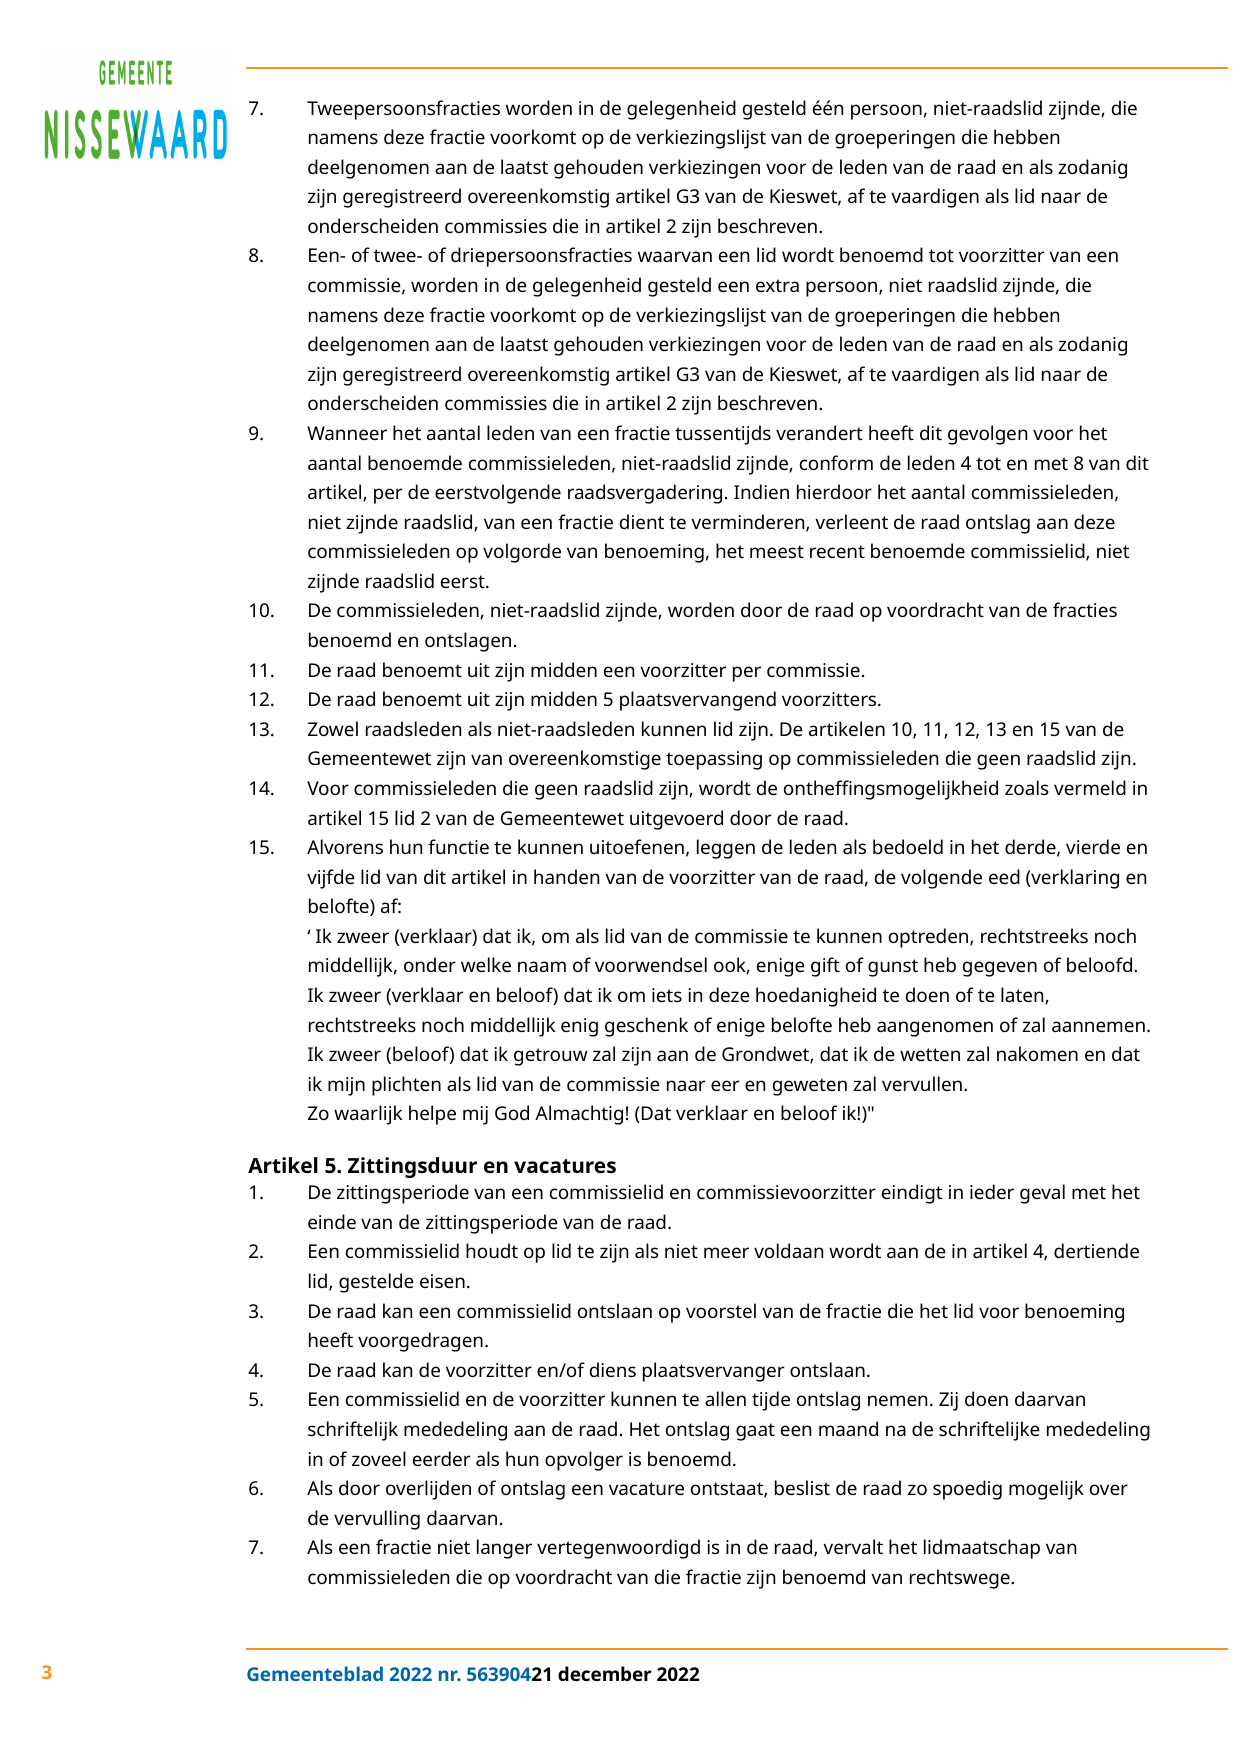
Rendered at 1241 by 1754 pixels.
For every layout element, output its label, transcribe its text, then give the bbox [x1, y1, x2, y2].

list Een- of twee- of driepersoonsfracties waarvan een lid wordt benoemd tot voorzitter van een commissie, worden in de gelegenheid gesteld een extra persoon, niet raadslid zijnde, die namens deze fractie voorkomt op de verkiezingslijst van de groeperingen die hebben deelgenomen aan de laatst gehouden verkiezingen voor de leden van de raad en als zodanig zijn geregistreerd overeenkomstig artikel G3 van de Kieswet, af te vaardigen als lid naar de onderscheiden commissies die in artikel 2 zijn beschreven. [248, 243, 1152, 416]
list Als een fractie niet langer vertegenwoordigd is in de raad, vervalt het lidmaatschap van commissieleden die op voordracht van die fractie zijn benoemd van rechtswege. [248, 1534, 1152, 1590]
list De raad kan de voorzitter en/of diens plaatsvervanger ontslaan. [248, 1357, 1152, 1383]
list Als door overlijden of ontslag een vacature ontstaat, beslist de raad zo spoedig mogelijk over de vervulling daarvan. [248, 1475, 1152, 1531]
list Wanneer het aantal leden van een fractie tussentijds verandert heeft dit gevolgen voor het aantal benoemde commissieleden, niet-raadslid zijnde, conform de leden 4 tot en met 8 van dit artikel, per de eerstvolgende raadsvergadering. Indien hierdoor het aantal commissieleden, niet zijnde raadslid, van een fractie dient te verminderen, verleent de raad ontslag aan deze commissieleden op volgorde van benoeming, het meest recent benoemde commissielid, niet zijnde raadslid eerst. [248, 420, 1152, 594]
list Ik zweer (verklaar en beloof) dat ik om iets in deze hoedanigheid te doen of te laten, rechtstreeks noch middellijk enig geschenk of enige belofte heb aangenomen of zal aannemen. [248, 982, 1152, 1038]
picture [41, 47, 231, 172]
list De zittingsperiode van een commissielid en commissievoorzitter eindigt in ieder geval met het einde van de zittingsperiode van de raad. [248, 1179, 1152, 1235]
list Voor commissieleden die geen raadslid zijn, wordt de ontheffingsmogelijkheid zoals vermeld in artikel 15 lid 2 van de Gemeentewet uitgevoerd door de raad. [248, 775, 1152, 831]
list Ik zweer (beloof) dat ik getrouw zal zijn aan de Grondwet, dat ik de wetten zal nakomen en dat ik mijn plichten als lid van de commissie naar eer en geweten zal vervullen. [248, 1041, 1152, 1097]
list De raad benoemt uit zijn midden een voorzitter per commissie. [248, 657, 1152, 683]
list Een commissielid en de voorzitter kunnen te allen tijde ontslag nemen. Zij doen daarvan schriftelijk mededeling aan de raad. Het ontslag gaat een maand na de schriftelijke mededeling in of zoveel eerder als hun opvolger is benoemd. [248, 1387, 1152, 1471]
list Alvorens hun functie te kunnen uitoefenen, leggen de leden als bedoeld in het derde, vierde en vijfde lid van dit artikel in handen van de voorzitter van de raad, de volgende eed (verklaring en belofte) af: [248, 834, 1152, 919]
list De commissieleden, niet-raadslid zijnde, worden door de raad op voordracht van de fracties benoemd en ontslagen. [248, 598, 1152, 653]
list De raad benoemt uit zijn midden 5 plaatsvervangend voorzitters. [248, 686, 1152, 712]
list De raad kan een commissielid ontslaan op voorstel van de fractie die het lid voor benoeming heeft voorgedragen. [248, 1298, 1152, 1353]
text Artikel 5. Zittingsduur en vacatures [248, 1151, 1152, 1179]
list Zo waarlijk helpe mij God Almachtig! (Dat verklaar en beloof ik!)" [248, 1101, 1152, 1126]
list Een commissielid houdt op lid te zijn als niet meer voldaan wordt aan de in artikel 4, dertiende lid, gestelde eisen. [248, 1239, 1152, 1294]
list Tweepersoonsfracties worden in de gelegenheid gesteld één persoon, niet-raadslid zijnde, die namens deze fractie voorkomt op de verkiezingslijst van de groeperingen die hebben deelgenomen aan de laatst gehouden verkiezingen voor de leden van de raad en als zodanig zijn geregistreerd overeenkomstig artikel G3 van de Kieswet, af te vaardigen als lid naar de onderscheiden commissies die in artikel 2 zijn beschreven. [248, 95, 1152, 239]
list ‘ Ik zweer (verklaar) dat ik, om als lid van de commissie te kunnen optreden, rechtstreeks noch middellijk, onder welke naam of voorwendsel ook, enige gift of gunst heb gegeven of beloofd. [248, 923, 1152, 978]
list Zowel raadsleden als niet-raadsleden kunnen lid zijn. De artikelen 10, 11, 12, 13 en 15 van de Gemeentewet zijn van overeenkomstige toepassing op commissieleden die geen raadslid zijn. [248, 716, 1152, 771]
